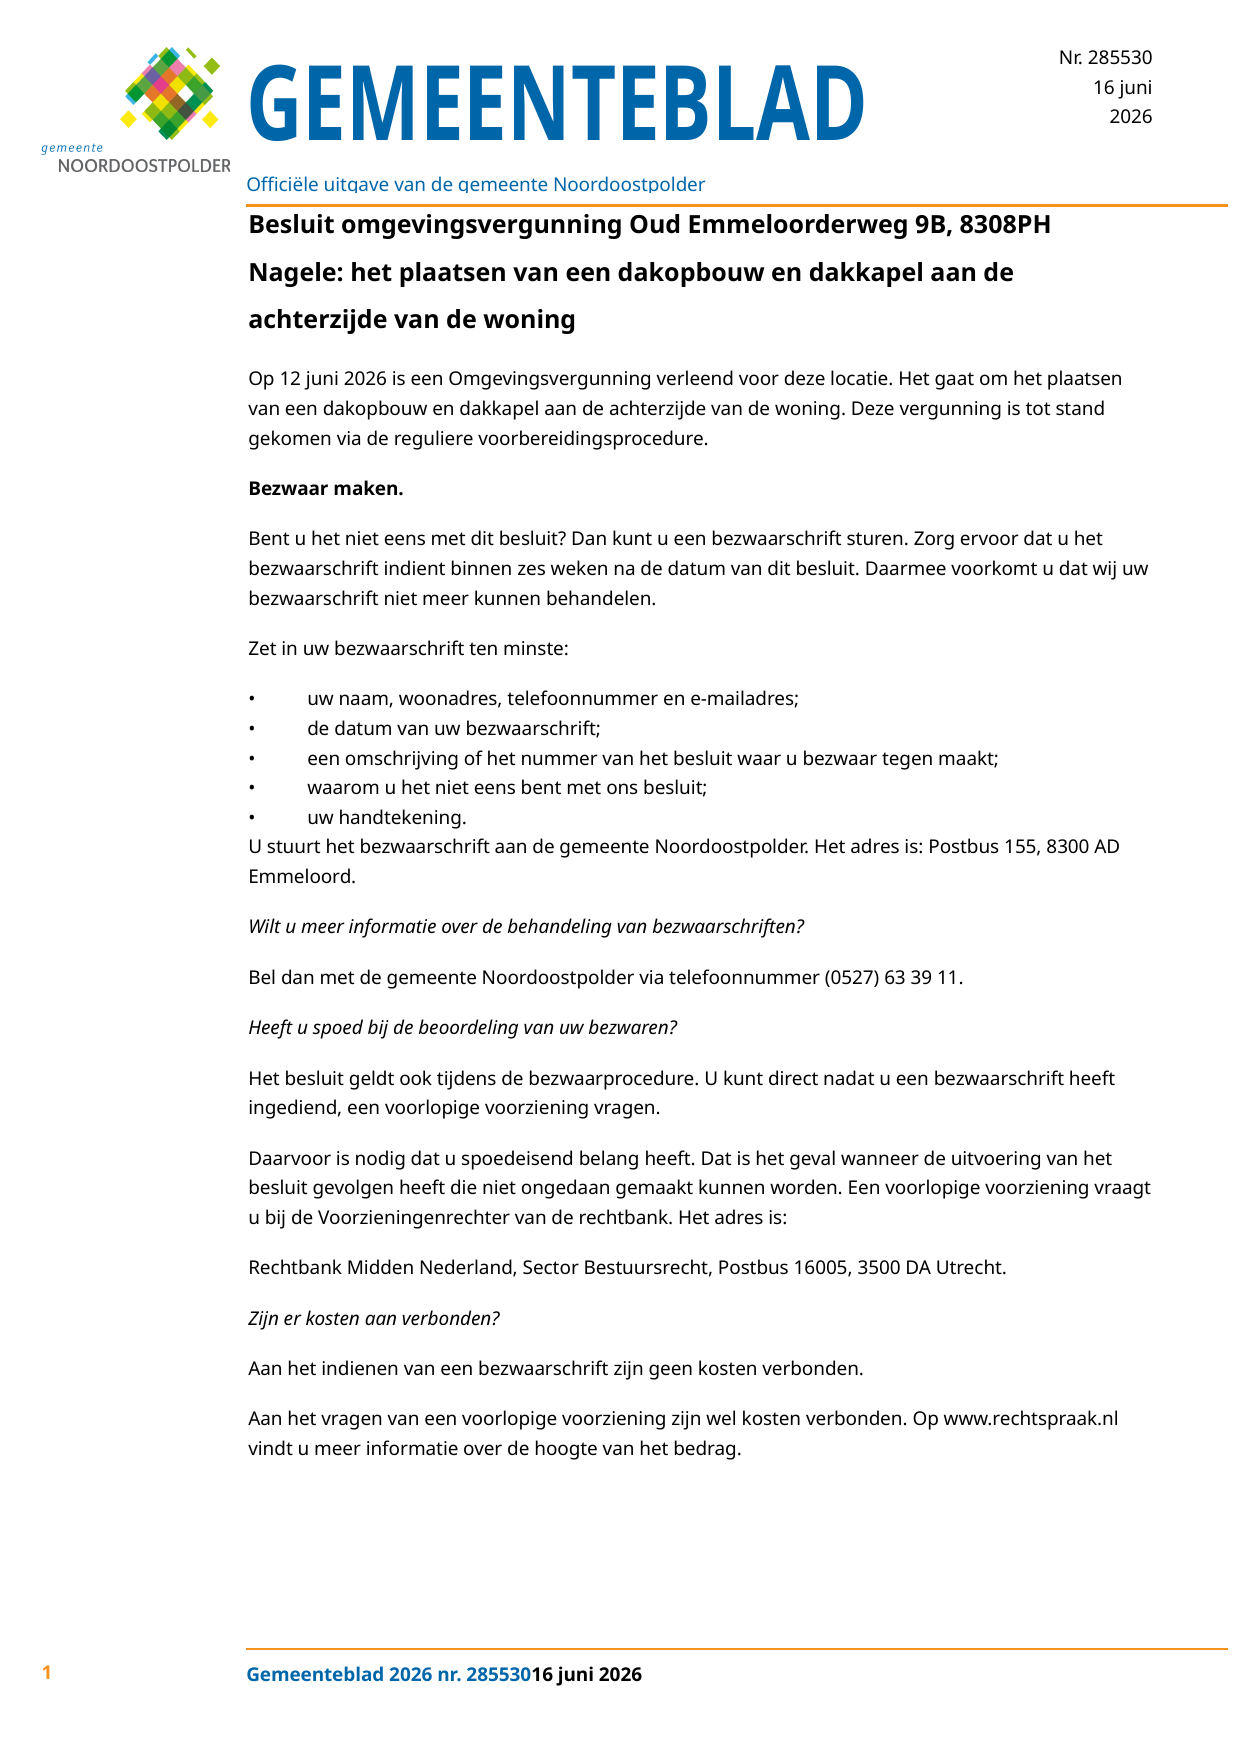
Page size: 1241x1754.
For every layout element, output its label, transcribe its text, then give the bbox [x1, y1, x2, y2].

text Bezwaar maken. [248, 475, 1152, 501]
list uw naam, woonadres, telefoonnummer en e-mailadres; [248, 686, 1152, 711]
text Zijn er kosten aan verbonden? [248, 1305, 1152, 1330]
list een omschrijving of het nummer van het besluit waar u bezwaar tegen maakt; [248, 745, 1152, 770]
text U stuurt het bezwaarschrift aan de gemeente Noordoostpolder. Het adres is: Postbus 155, 8300 AD Emmeloord. [248, 833, 1152, 889]
text Rechtbank Midden Nederland, Sector Bestuursrecht, Postbus 16005, 3500 DA Utrecht. [248, 1254, 1152, 1280]
text Wilt u meer informatie over de behandeling van bezwaarschriften? [248, 913, 1152, 939]
picture [41, 47, 231, 172]
list de datum van uw bezwaarschrift; [248, 715, 1152, 741]
list waarom u het niet eens bent met ons besluit; [248, 774, 1152, 800]
text Besluit omgevingsvergunning Oud Emmeloorderweg 9B, 8308PH Nagele: het plaatsen van een dakopbouw en dakkapel aan de achterzijde van de woning [248, 207, 1152, 336]
text Bent u het niet eens met dit besluit? Dan kunt u een bezwaarschrift sturen. Zorg ervoor dat u het bezwaarschrift indient binnen zes weken na de datum van dit besluit. Daarmee voorkomt u dat wij uw bezwaarschrift niet meer kunnen behandelen. [248, 526, 1152, 610]
text Daarvoor is nodig dat u spoedeisend belang heeft. Dat is het geval wanneer de uitvoering van het besluit gevolgen heeft die niet ongedaan gemaakt kunnen worden. Een voorlopige voorziening vraagt u bij de Voorzieningenrechter van de rechtbank. Het adres is: [248, 1145, 1152, 1229]
list uw handtekening. [248, 804, 1152, 829]
text Het besluit geldt ook tijdens de bezwaarprocedure. U kunt direct nadat u een bezwaarschrift heeft ingediend, een voorlopige voorziening vragen. [248, 1065, 1152, 1120]
text Zet in uw bezwaarschrift ten minste: [248, 635, 1152, 661]
text Bel dan met de gemeente Noordoostpolder via telefoonnummer (0527) 63 39 11. [248, 964, 1152, 989]
text Op 12 juni 2026 is een Omgevingsvergunning verleend voor deze locatie. Het gaat om het plaatsen van een dakopbouw en dakkapel aan de achterzijde van de woning. Deze vergunning is tot stand gekomen via de reguliere voorbereidingsprocedure. [248, 366, 1152, 450]
text Heeft u spoed bij de beoordeling van uw bezwaren? [248, 1014, 1152, 1040]
text Aan het vragen van een voorlopige voorziening zijn wel kosten verbonden. Op www.rechtspraak.nl vindt u meer informatie over de hoogte van het bedrag. [248, 1406, 1152, 1461]
text Aan het indienen van een bezwaarschrift zijn geen kosten verbonden. [248, 1355, 1152, 1381]
